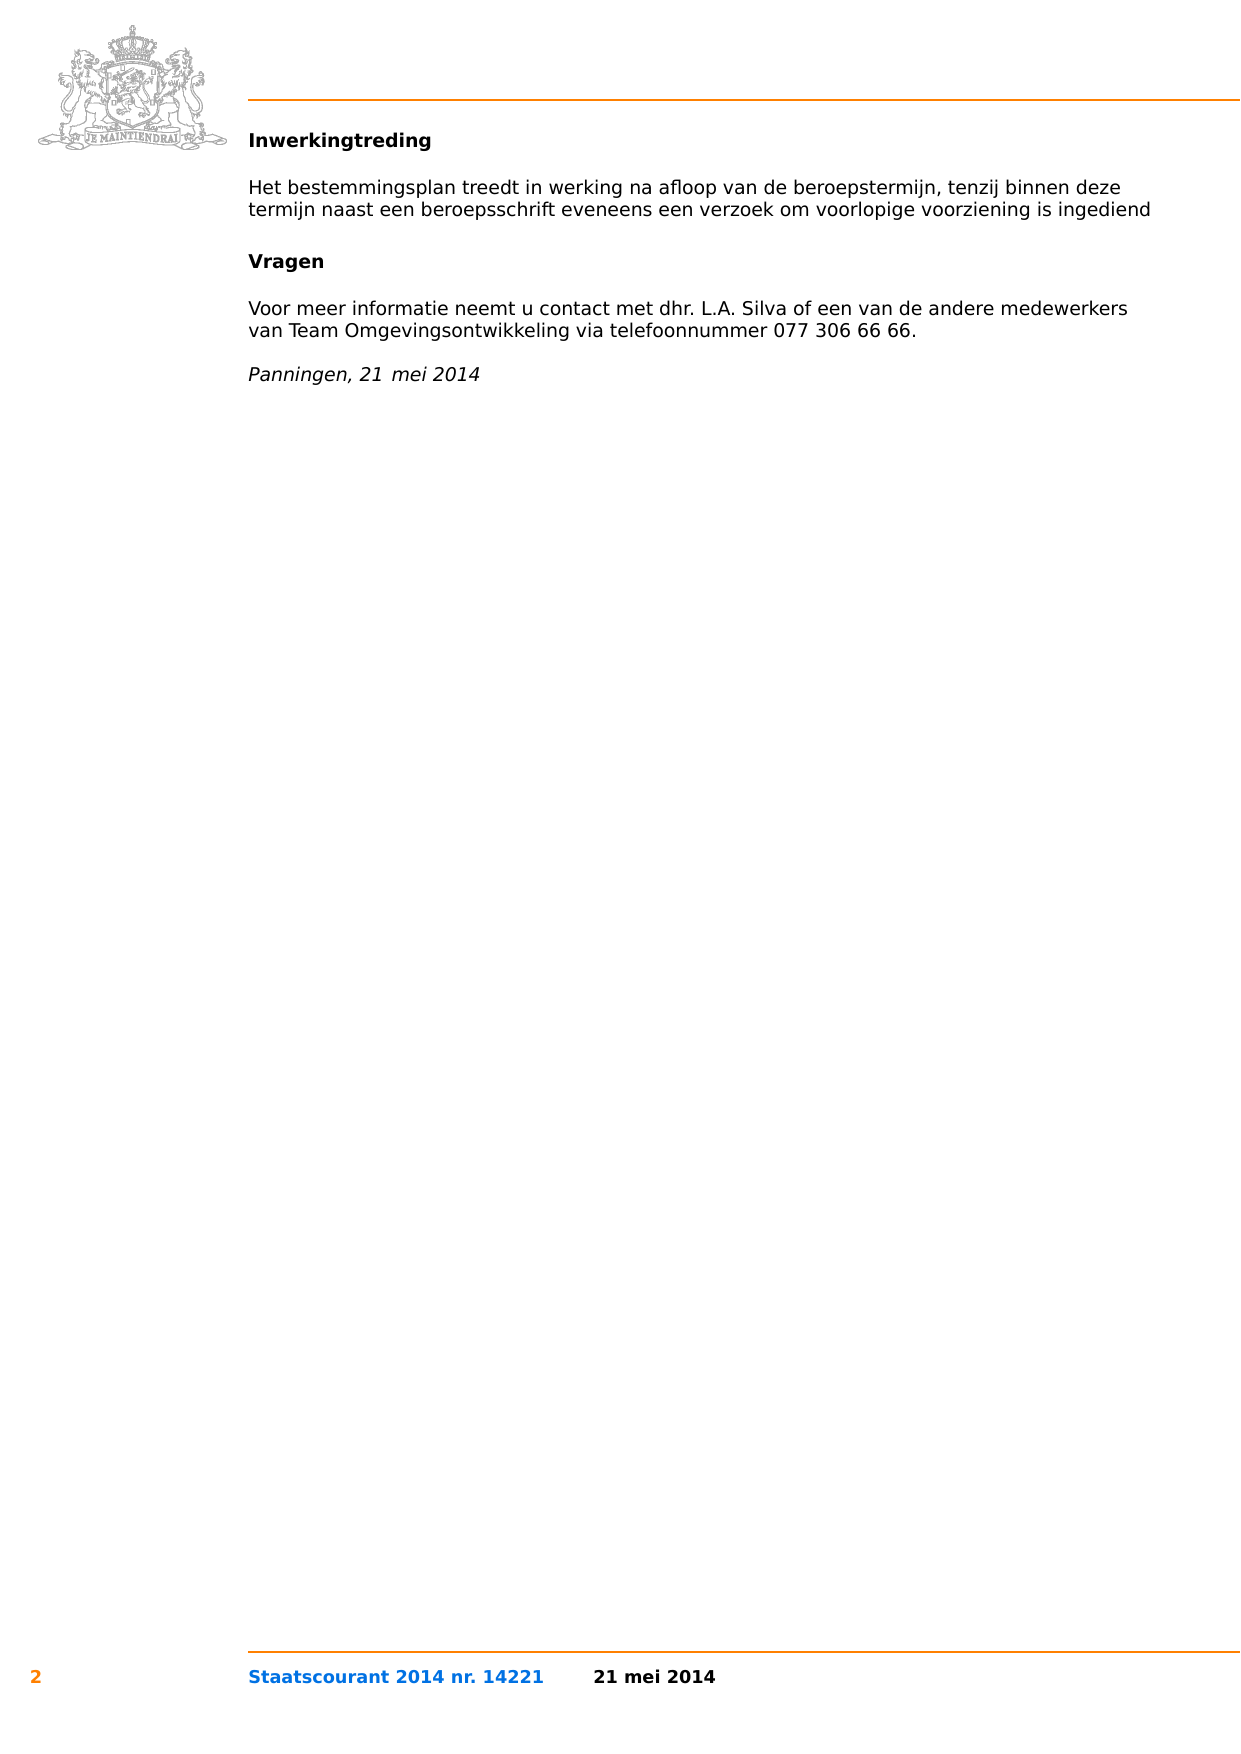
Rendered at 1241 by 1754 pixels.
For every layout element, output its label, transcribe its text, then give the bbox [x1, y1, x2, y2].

text Panningen, 21 mei 2014 [248, 364, 1163, 386]
subtitle Vragen [248, 251, 1163, 273]
text Voor meer informatie neemt u contact met dhr. L.A. Silva of een van de andere medewerkers van Team Omgevingsontwikkeling via telefoonnummer 077 306 66 66. [248, 298, 1163, 342]
picture [38, 25, 227, 150]
text Het bestemmingsplan treedt in werking na afloop van de beroepstermijn, tenzij binnen deze termijn naast een beroepsschrift eveneens een verzoek om voorlopige voorziening is ingediend [248, 177, 1163, 221]
subtitle Inwerkingtreding [248, 130, 1163, 152]
